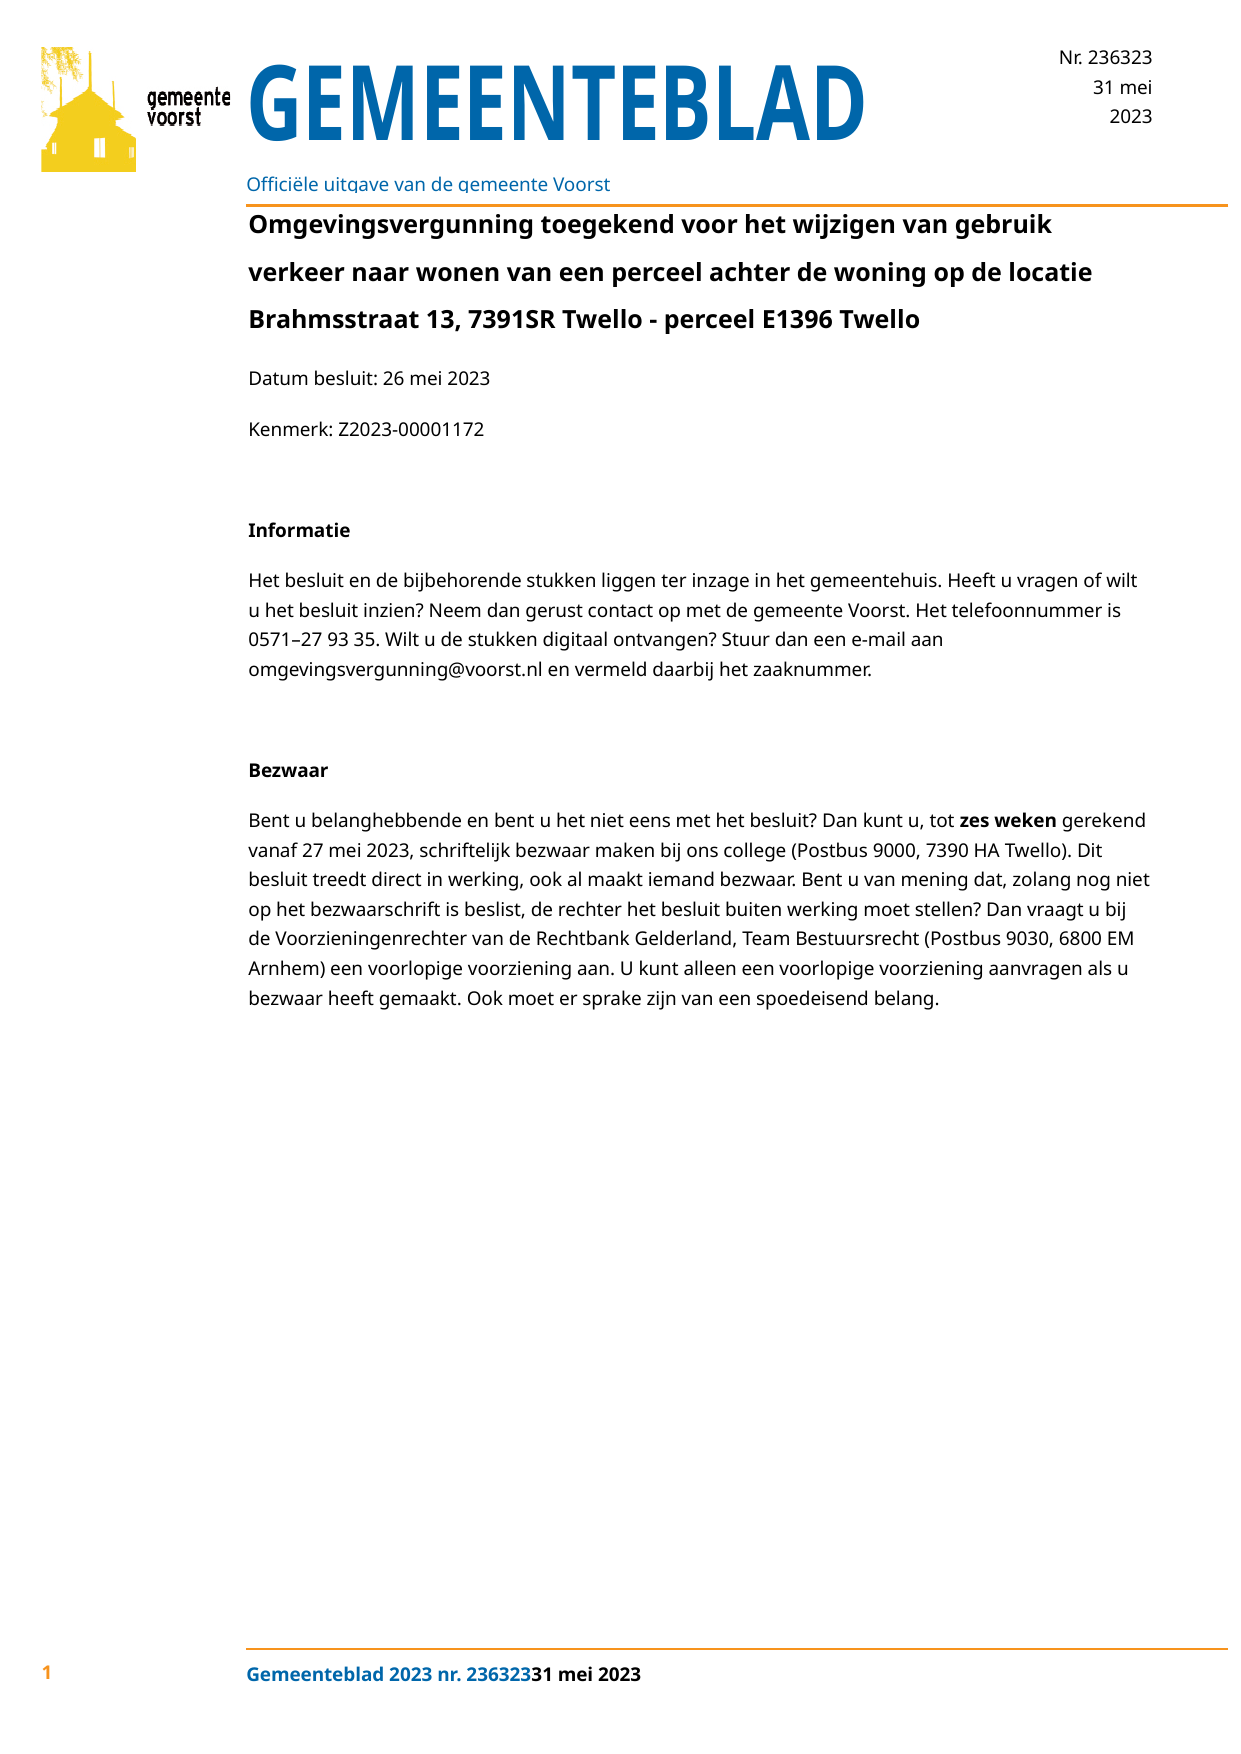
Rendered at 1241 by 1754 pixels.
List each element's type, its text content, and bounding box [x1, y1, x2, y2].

text Omgevingsvergunning toegekend voor het wijzigen van gebruik verkeer naar wonen van een perceel achter de woning op de locatie Brahmsstraat 13, 7391SR Twello - perceel E1396 Twello [248, 207, 1152, 336]
text Bezwaar [248, 757, 1152, 782]
picture [41, 47, 231, 172]
text Bent u belanghebbende en bent u het niet eens met het besluit? Dan kunt u, tot zes weken gerekend vanaf 27 mei 2023, schriftelijk bezwaar maken bij ons college (Postbus 9000, 7390 HA Twello). Dit besluit treedt direct in werking, ook al maakt iemand bezwaar. Bent u van mening dat, zolang nog niet op het bezwaarschrift is beslist, de rechter het besluit buiten werking moet stellen? Dan vraagt u bij de Voorzieningenrechter van de Rechtbank Gelderland, Team Bestuursrecht (Postbus 9030, 6800 EM Arnhem) een voorlopige voorziening aan. U kunt alleen een voorlopige voorziening aanvragen als u bezwaar heeft gemaakt. Ook moet er sprake zijn van een spoedeisend belang. [248, 807, 1152, 1010]
text Kenmerk: Z2023-00001172 [248, 416, 1152, 442]
text Informatie [248, 517, 1152, 542]
text Het besluit en de bijbehorende stukken liggen ter inzage in het gemeentehuis. Heeft u vragen of wilt u het besluit inzien? Neem dan gerust contact op met de gemeente Voorst. Het telefoonnummer is 0571–27 93 35. Wilt u de stukken digitaal ontvangen? Stuur dan een e-mail aan omgevingsvergunning@voorst.nl en vermeld daarbij het zaaknummer. [248, 567, 1152, 682]
text Datum besluit: 26 mei 2023 [248, 366, 1152, 391]
